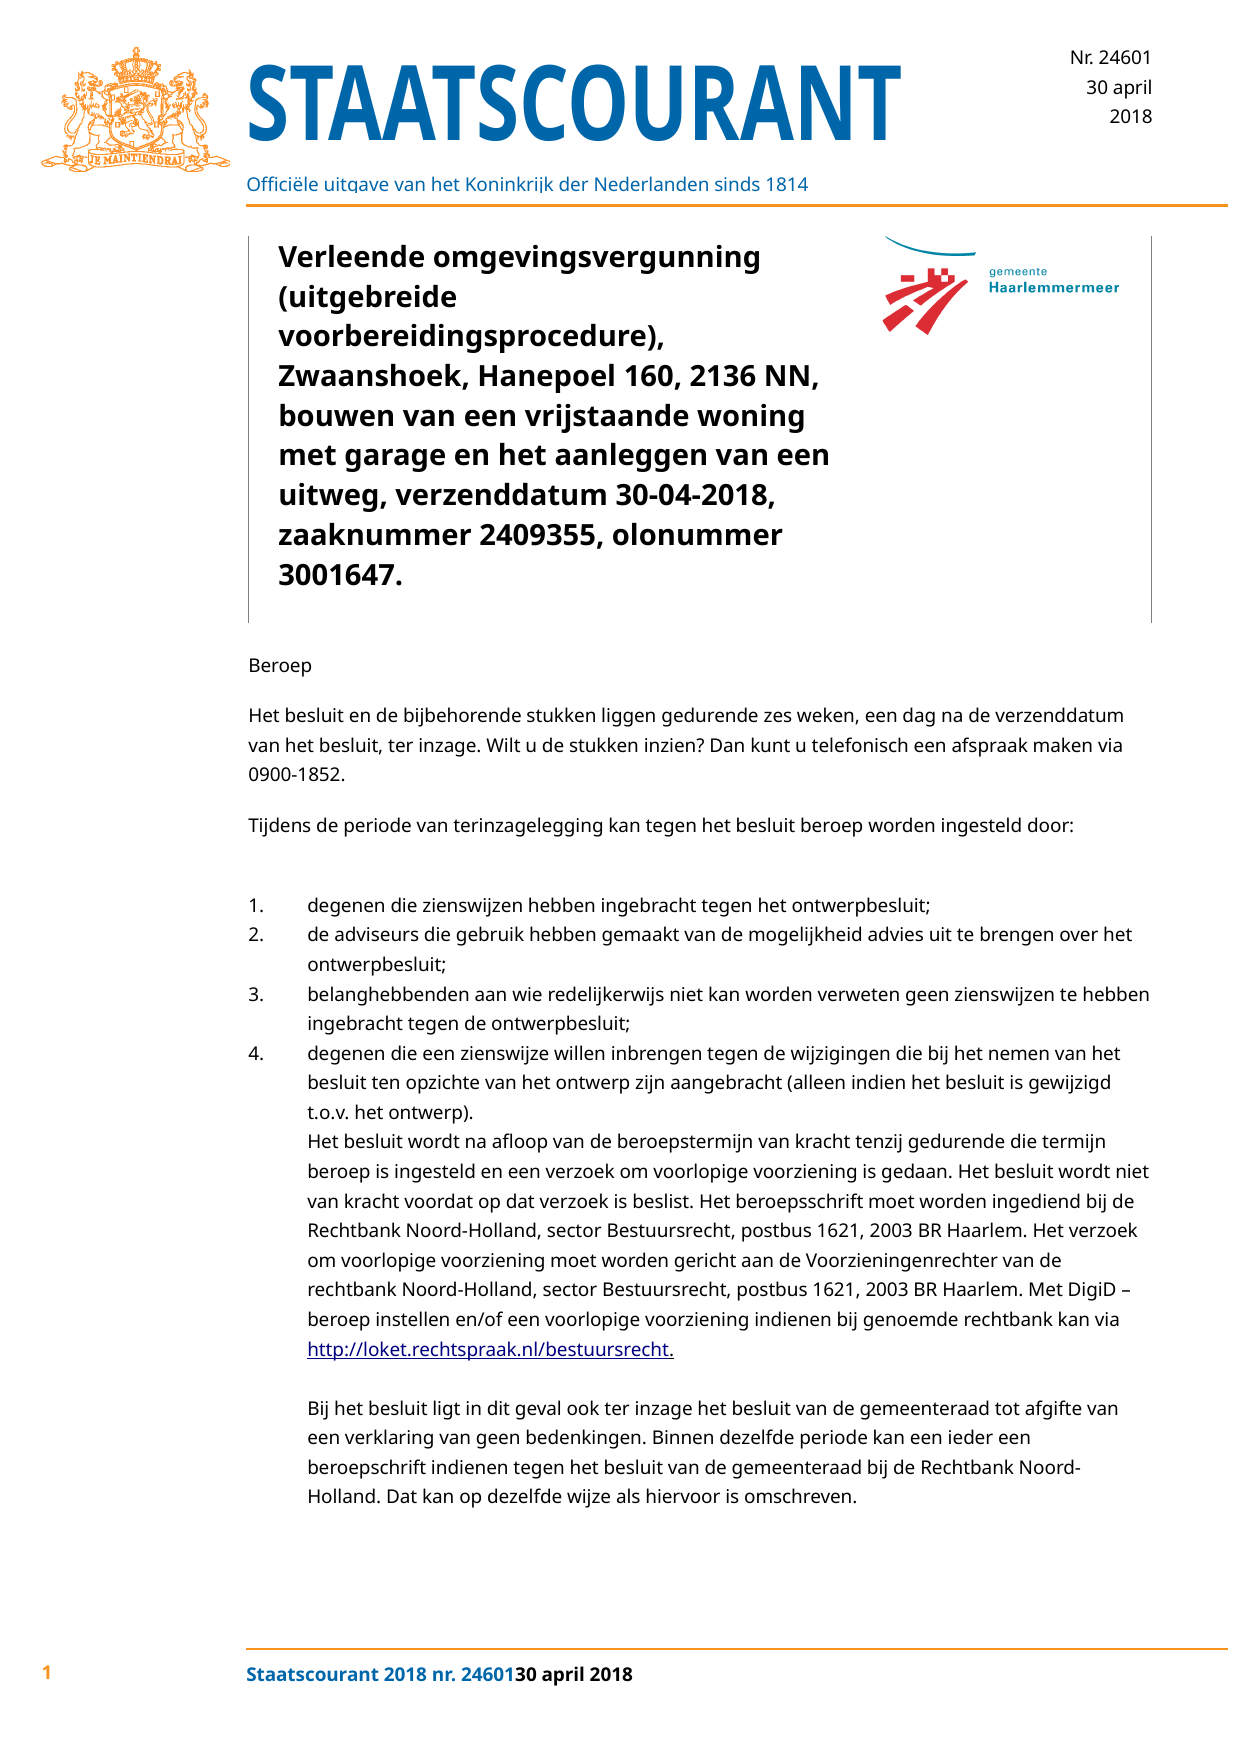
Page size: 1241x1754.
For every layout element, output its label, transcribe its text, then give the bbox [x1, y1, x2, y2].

picture [41, 47, 231, 172]
list Het besluit wordt na afloop van de beroepstermijn van kracht tenzij gedurende die termijn beroep is ingesteld en een verzoek om voorlopige voorziening is gedaan. Het besluit wordt niet van kracht voordat op dat verzoek is beslist. Het beroepsschrift moet worden ingediend bij de Rechtbank Noord-Holland, sector Bestuursrecht, postbus 1621, 2003 BR Haarlem. Het verzoek om voorlopige voorziening moet worden gericht aan de Voorzieningenrechter van de rechtbank Noord-Holland, sector Bestuursrecht, postbus 1621, 2003 BR Haarlem. Met DigiD –beroep instellen en/of een voorlopige voorziening indienen bij genoemde rechtbank kan via http://loket.rechtspraak.nl/bestuursrecht. [248, 1129, 1152, 1362]
table_header Verleende omgevingsvergunning (uitgebreide voorbereidingsprocedure), Zwaanshoek, Hanepoel 160, 2136 NN, bouwen van een vrijstaande woning met garage en het aanleggen van een uitweg, verzenddatum 30-04-2018, zaaknummer 2409355, olonummer 3001647. [249, 236, 850, 623]
text Tijdens de periode van terinzagelegging kan tegen het besluit beroep worden ingesteld door: [248, 812, 1152, 838]
list degenen die zienswijzen hebben ingebracht tegen het ontwerpbesluit; [248, 892, 1152, 918]
list belanghebbenden aan wie redelijkerwijs niet kan worden verweten geen zienswijzen te hebben ingebracht tegen de ontwerpbesluit; [248, 981, 1152, 1036]
list degenen die een zienswijze willen inbrengen tegen de wijzigingen die bij het nemen van het besluit ten opzichte van het ontwerp zijn aangebracht (alleen indien het besluit is gewijzigd t.o.v. het ontwerp). [248, 1040, 1152, 1125]
table_header [850, 236, 1151, 623]
text Het besluit en de bijbehorende stukken liggen gedurende zes weken, een dag na de verzenddatum van het besluit, ter inzage. Wilt u de stukken inzien? Dan kunt u telefonisch een afspraak maken via 0900-1852. [248, 702, 1152, 787]
picture [882, 236, 1119, 335]
text Beroep [248, 652, 1152, 678]
list Bij het besluit ligt in dit geval ook ter inzage het besluit van de gemeenteraad tot afgifte van een verklaring van geen bedenkingen. Binnen dezelfde periode kan een ieder een beroepschrift indienen tegen het besluit van de gemeenteraad bij de Rechtbank Noord-Holland. Dat kan op dezelfde wijze als hiervoor is omschreven. [248, 1395, 1152, 1509]
list de adviseurs die gebruik hebben gemaakt van de mogelijkheid advies uit te brengen over het ontwerpbesluit; [248, 922, 1152, 977]
